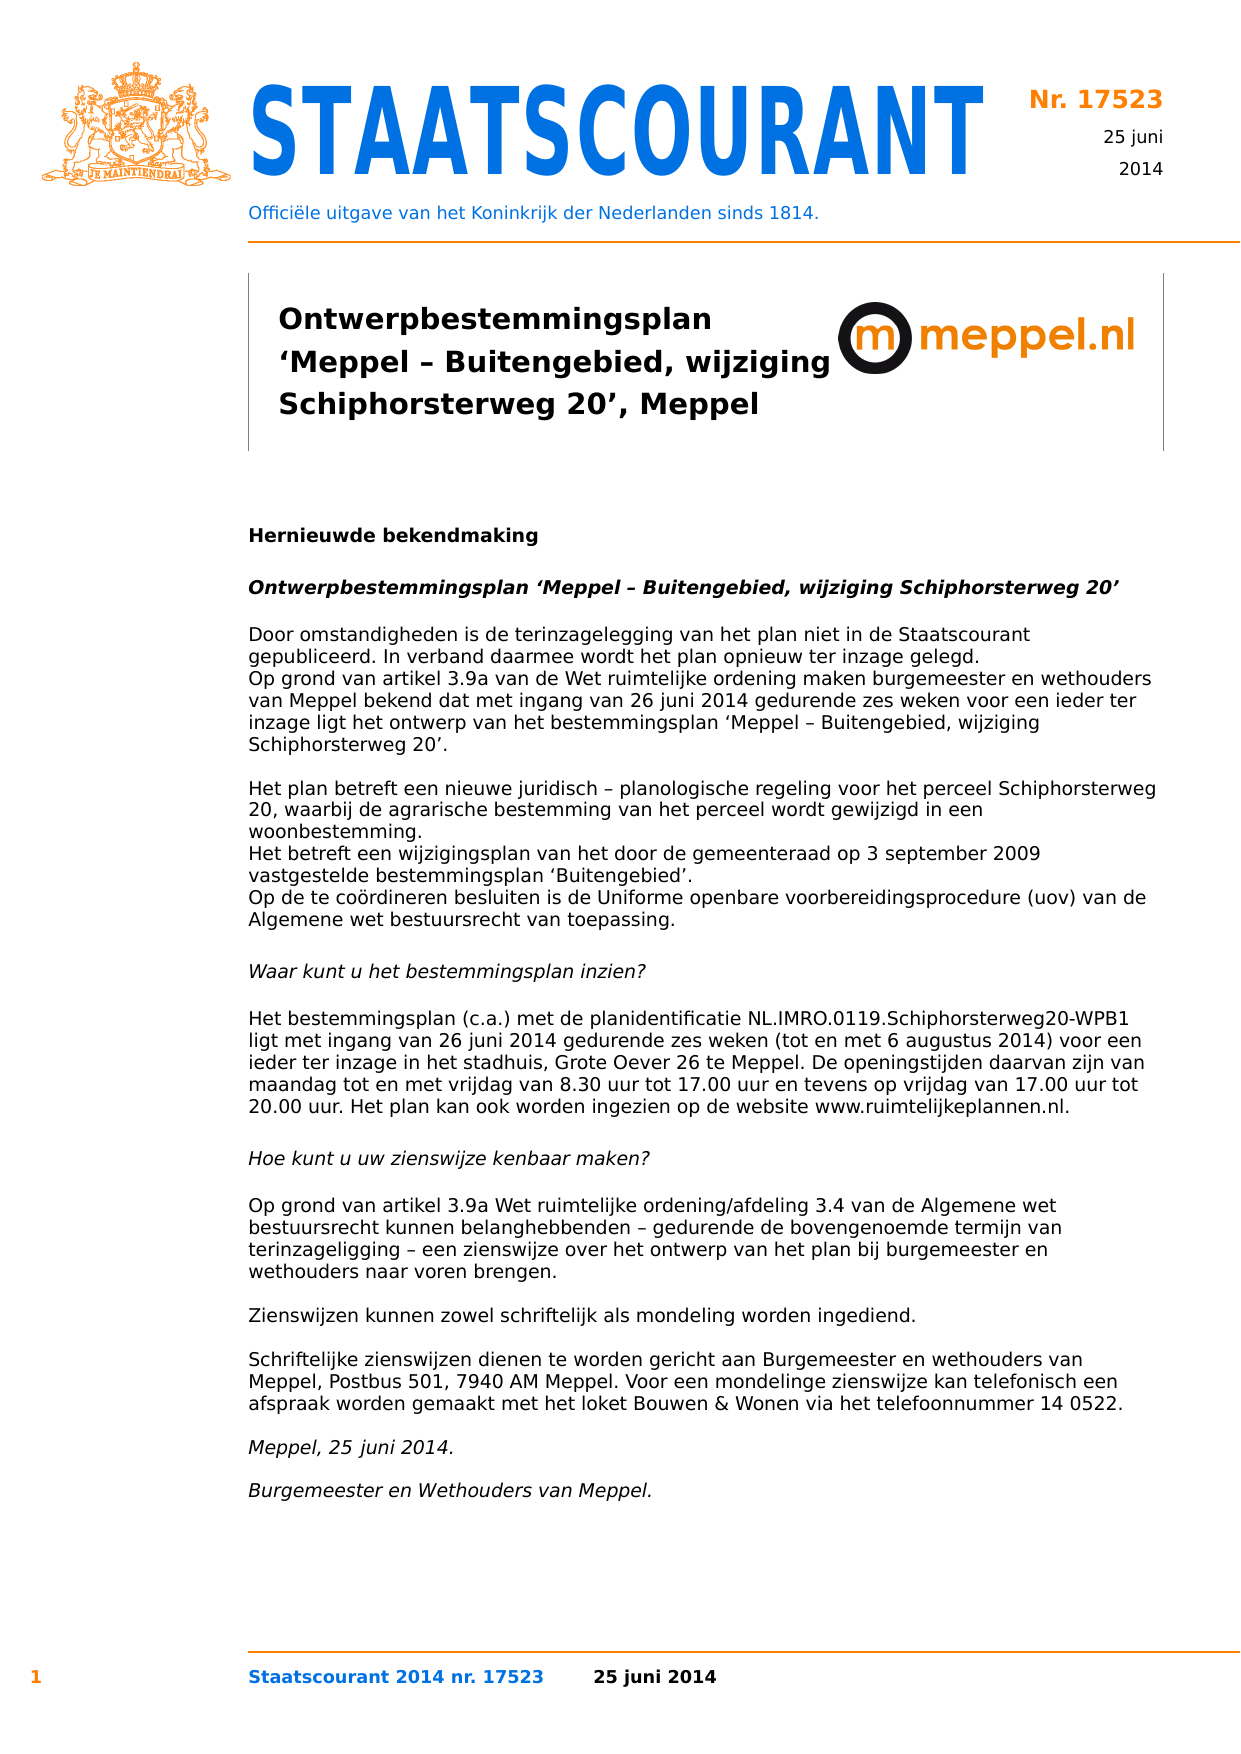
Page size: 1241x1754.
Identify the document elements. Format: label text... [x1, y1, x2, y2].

text Op grond van artikel 3.9a Wet ruimtelijke ordening/afdeling 3.4 van de Algemene wet bestuursrecht kunnen belanghebbenden – gedurende de bovengenoemde termijn van terinzageligging – een zienswijze over het ontwerp van het plan bij burgemeester en wethouders naar voren brengen. [248, 1195, 1163, 1283]
subtitle Ontwerpbestemmingsplan ‘Meppel – Buitengebied, wijziging Schiphorsterweg 20’ [248, 577, 1163, 599]
text Het betreft een wijzigingsplan van het door de gemeenteraad op 3 september 2009 vastgestelde bestemmingsplan ‘Buitengebied’. [248, 843, 1163, 887]
text Het bestemmingsplan (c.a.) met de planidentificatie NL.IMRO.0119.Schiphorsterweg20-WPB1 ligt met ingang van 26 juni 2014 gedurende zes weken (tot en met 6 augustus 2014) voor een ieder ter inzage in het stadhuis, Grote Oever 26 te Meppel. De openingstijden daarvan zijn van maandag tot en met vrijdag van 8.30 uur tot 17.00 uur en tevens op vrijdag van 17.00 uur tot 20.00 uur. Het plan kan ook worden ingezien op de website www.ruimtelijkeplannen.nl. [248, 1008, 1163, 1118]
table_cell Officiële uitgave van het Koninkrijk der Nederlanden sinds 1814. [248, 203, 1240, 241]
text Schriftelijke zienswijzen dienen te worden gericht aan Burgemeester en wethouders van Meppel, Postbus 501, 7940 AM Meppel. Voor een mondelinge zienswijze kan telefonisch een afspraak worden gemaakt met het loket Bouwen & Wonen via het telefoonnummer 14 0522. [248, 1349, 1163, 1415]
subtitle Hoe kunt u uw zienswijze kenbaar maken? [248, 1148, 1163, 1170]
subtitle Hernieuwde bekendmaking [248, 525, 1163, 547]
text Op grond van artikel 3.9a van de Wet ruimtelijke ordening maken burgemeester en wethouders van Meppel bekend dat met ingang van 26 juni 2014 gedurende zes weken voor een ieder ter inzage ligt het ontwerp van het bestemmingsplan ‘Meppel – Buitengebied, wijziging Schiphorsterweg 20’. [248, 668, 1163, 756]
table_cell 2014 [998, 153, 1240, 203]
subtitle Ontwerpbestemmingsplan ‘Meppel – Buitengebied, wijziging Schiphorsterweg 20’, Meppel [249, 273, 1163, 451]
table_cell 25 juni [998, 121, 1240, 153]
picture [838, 302, 1134, 374]
subtitle Waar kunt u het bestemmingsplan inzien? [248, 961, 1163, 983]
picture [41, 62, 231, 186]
table_header [25, 62, 248, 241]
text Burgemeester en Wethouders van Meppel. [248, 1480, 1163, 1502]
text Het plan betreft een nieuwe juridisch – planologische regeling voor het perceel Schiphorsterweg 20, waarbij de agrarische bestemming van het perceel wordt gewijzigd in een woonbestemming. [248, 777, 1163, 843]
table_header Nr. 17523 [998, 62, 1240, 121]
table_header STAATSCOURANT [248, 62, 998, 203]
text Door omstandigheden is de terinzagelegging van het plan niet in de Staatscourant gepubliceerd. In verband daarmee wordt het plan opnieuw ter inzage gelegd. [248, 624, 1163, 668]
text Meppel, 25 juni 2014. [248, 1437, 1163, 1458]
text Zienswijzen kunnen zowel schriftelijk als mondeling worden ingediend. [248, 1305, 1163, 1327]
text Op de te coördineren besluiten is de Uniforme openbare voorbereidingsprocedure (uov) van de Algemene wet bestuursrecht van toepassing. [248, 887, 1163, 931]
